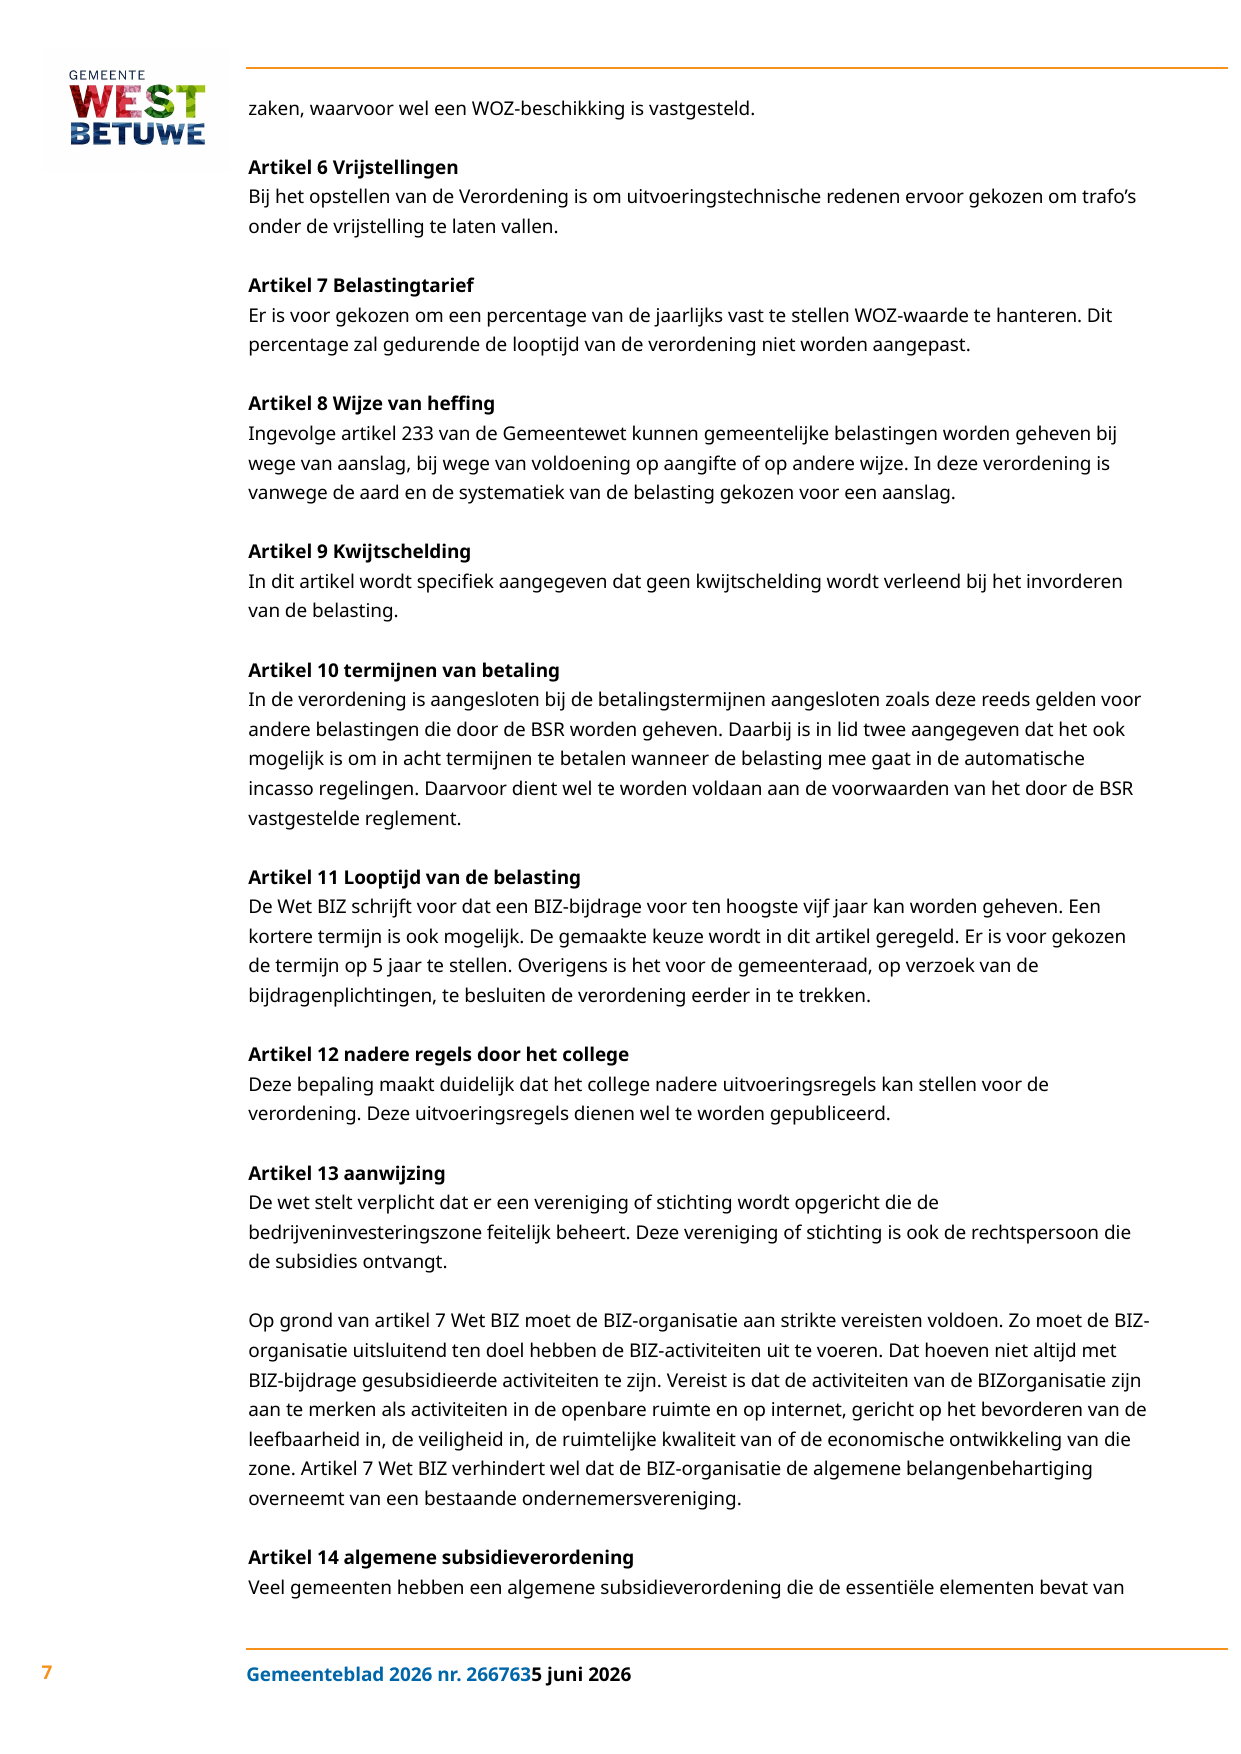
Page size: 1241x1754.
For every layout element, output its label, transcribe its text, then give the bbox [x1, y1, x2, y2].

text Op grond van artikel 7 Wet BIZ moet de BIZ-organisatie aan strikte vereisten voldoen. Zo moet de BIZ-organisatie uitsluitend ten doel hebben de BIZ-activiteiten uit te voeren. Dat hoeven niet altijd met BIZ-bijdrage gesubsidieerde activiteiten te zijn. Vereist is dat de activiteiten van de BIZorganisatie zijn aan te merken als activiteiten in de openbare ruimte en op internet, gericht op het bevorderen van de leefbaarheid in, de veiligheid in, de ruimtelijke kwaliteit van of de economische ontwikkeling van die zone. Artikel 7 Wet BIZ verhindert wel dat de BIZ-organisatie de algemene belangenbehartiging overneemt van een bestaande ondernemersvereniging. [248, 1308, 1152, 1511]
text Artikel 13 aanwijzing [248, 1160, 1152, 1186]
text Artikel 7 Belastingtarief [248, 272, 1152, 298]
text Ingevolge artikel 233 van de Gemeentewet kunnen gemeentelijke belastingen worden geheven bij wege van aanslag, bij wege van voldoening op aangifte of op andere wijze. In deze verordening is vanwege de aard en de systematiek van de belasting gekozen voor een aanslag. [248, 420, 1152, 505]
text Artikel 10 termijnen van betaling [248, 657, 1152, 683]
text In de verordening is aangesloten bij de betalingstermijnen aangesloten zoals deze reeds gelden voor andere belastingen die door de BSR worden geheven. Daarbij is in lid twee aangegeven dat het ook mogelijk is om in acht termijnen te betalen wanneer de belasting mee gaat in de automatische incasso regelingen. Daarvoor dient wel te worden voldaan aan de voorwaarden van het door de BSR vastgestelde reglement. [248, 686, 1152, 831]
text De wet stelt verplicht dat er een vereniging of stichting wordt opgericht die de bedrijveninvesteringszone feitelijk beheert. Deze vereniging of stichting is ook de rechtspersoon die de subsidies ontvangt. [248, 1189, 1152, 1274]
text Artikel 12 nadere regels door het college [248, 1041, 1152, 1067]
text Artikel 8 Wijze van heffing [248, 391, 1152, 416]
text Artikel 14 algemene subsidieverordening [248, 1544, 1152, 1570]
text Artikel 11 Looptijd van de belasting [248, 864, 1152, 890]
text Artikel 6 Vrijstellingen [248, 154, 1152, 180]
picture [41, 47, 231, 172]
text Bij het opstellen van de Verordening is om uitvoeringstechnische redenen ervoor gekozen om trafo’s onder de vrijstelling te laten vallen. [248, 183, 1152, 239]
text Er is voor gekozen om een percentage van de jaarlijks vast te stellen WOZ-waarde te hanteren. Dit percentage zal gedurende de looptijd van de verordening niet worden aangepast. [248, 302, 1152, 357]
text De Wet BIZ schrijft voor dat een BIZ-bijdrage voor ten hoogste vijf jaar kan worden geheven. Een kortere termijn is ook mogelijk. De gemaakte keuze wordt in dit artikel geregeld. Er is voor gekozen de termijn op 5 jaar te stellen. Overigens is het voor de gemeenteraad, op verzoek van de bijdragenplichtingen, te besluiten de verordening eerder in te trekken. [248, 893, 1152, 1008]
text Artikel 9 Kwijtschelding [248, 538, 1152, 564]
text In dit artikel wordt specifiek aangegeven dat geen kwijtschelding wordt verleend bij het invorderen van de belasting. [248, 568, 1152, 623]
text Veel gemeenten hebben een algemene subsidieverordening die de essentiële elementen bevat van [248, 1574, 1152, 1600]
text Deze bepaling maakt duidelijk dat het college nadere uitvoeringsregels kan stellen voor de verordening. Deze uitvoeringsregels dienen wel te worden gepubliceerd. [248, 1071, 1152, 1126]
text zaken, waarvoor wel een WOZ-beschikking is vastgesteld. [248, 95, 1152, 121]
